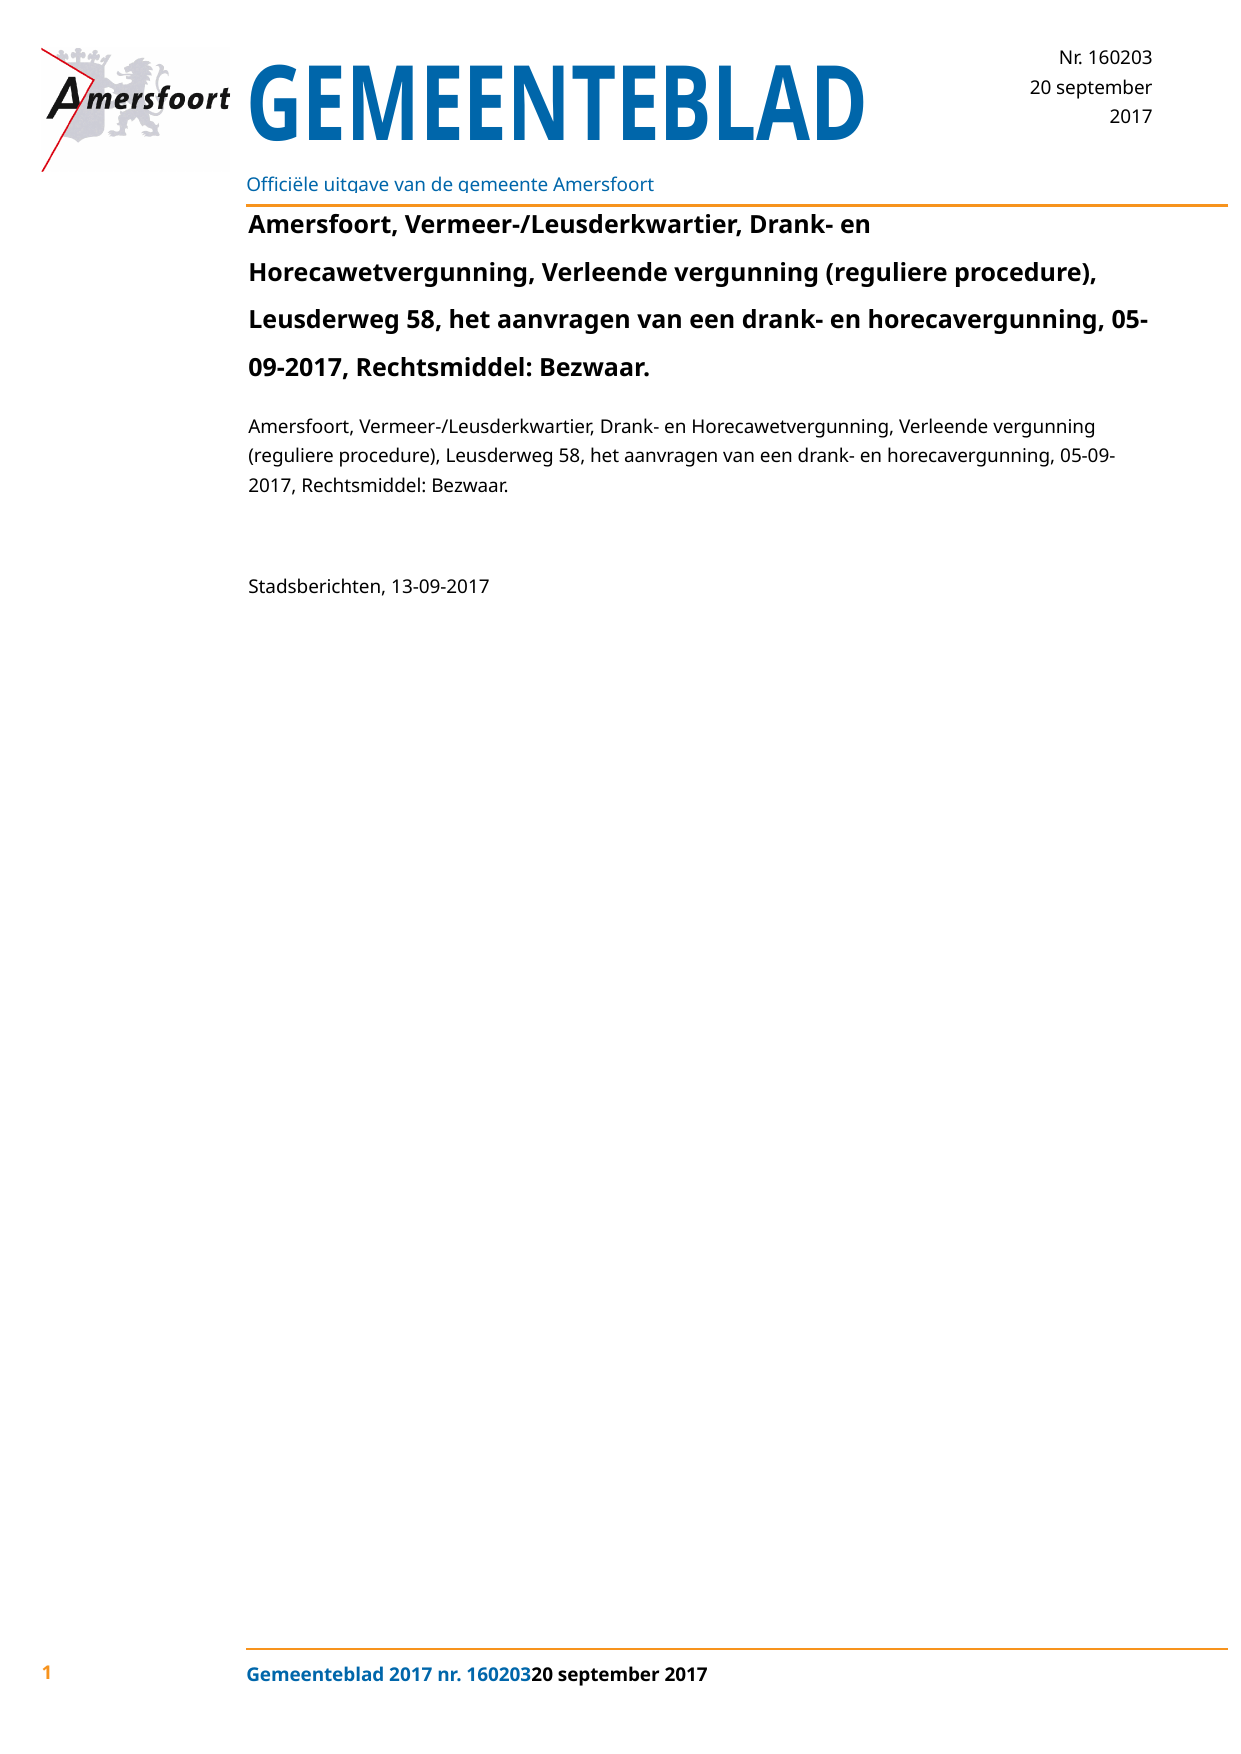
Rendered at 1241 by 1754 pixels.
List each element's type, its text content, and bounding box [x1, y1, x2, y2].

text Stadsberichten, 13-09-2017 [248, 573, 1152, 599]
text Amersfoort, Vermeer-/Leusderkwartier, Drank- en Horecawetvergunning, Verleende vergunning (reguliere procedure), Leusderweg 58, het aanvragen van een drank- en horecavergunning, 05-09-2017, Rechtsmiddel: Bezwaar. [248, 207, 1152, 384]
text Amersfoort, Vermeer-/Leusderkwartier, Drank- en Horecawetvergunning, Verleende vergunning (reguliere procedure), Leusderweg 58, het aanvragen van een drank- en horecavergunning, 05-09-2017, Rechtsmiddel: Bezwaar. [248, 413, 1152, 498]
picture [41, 47, 231, 172]
